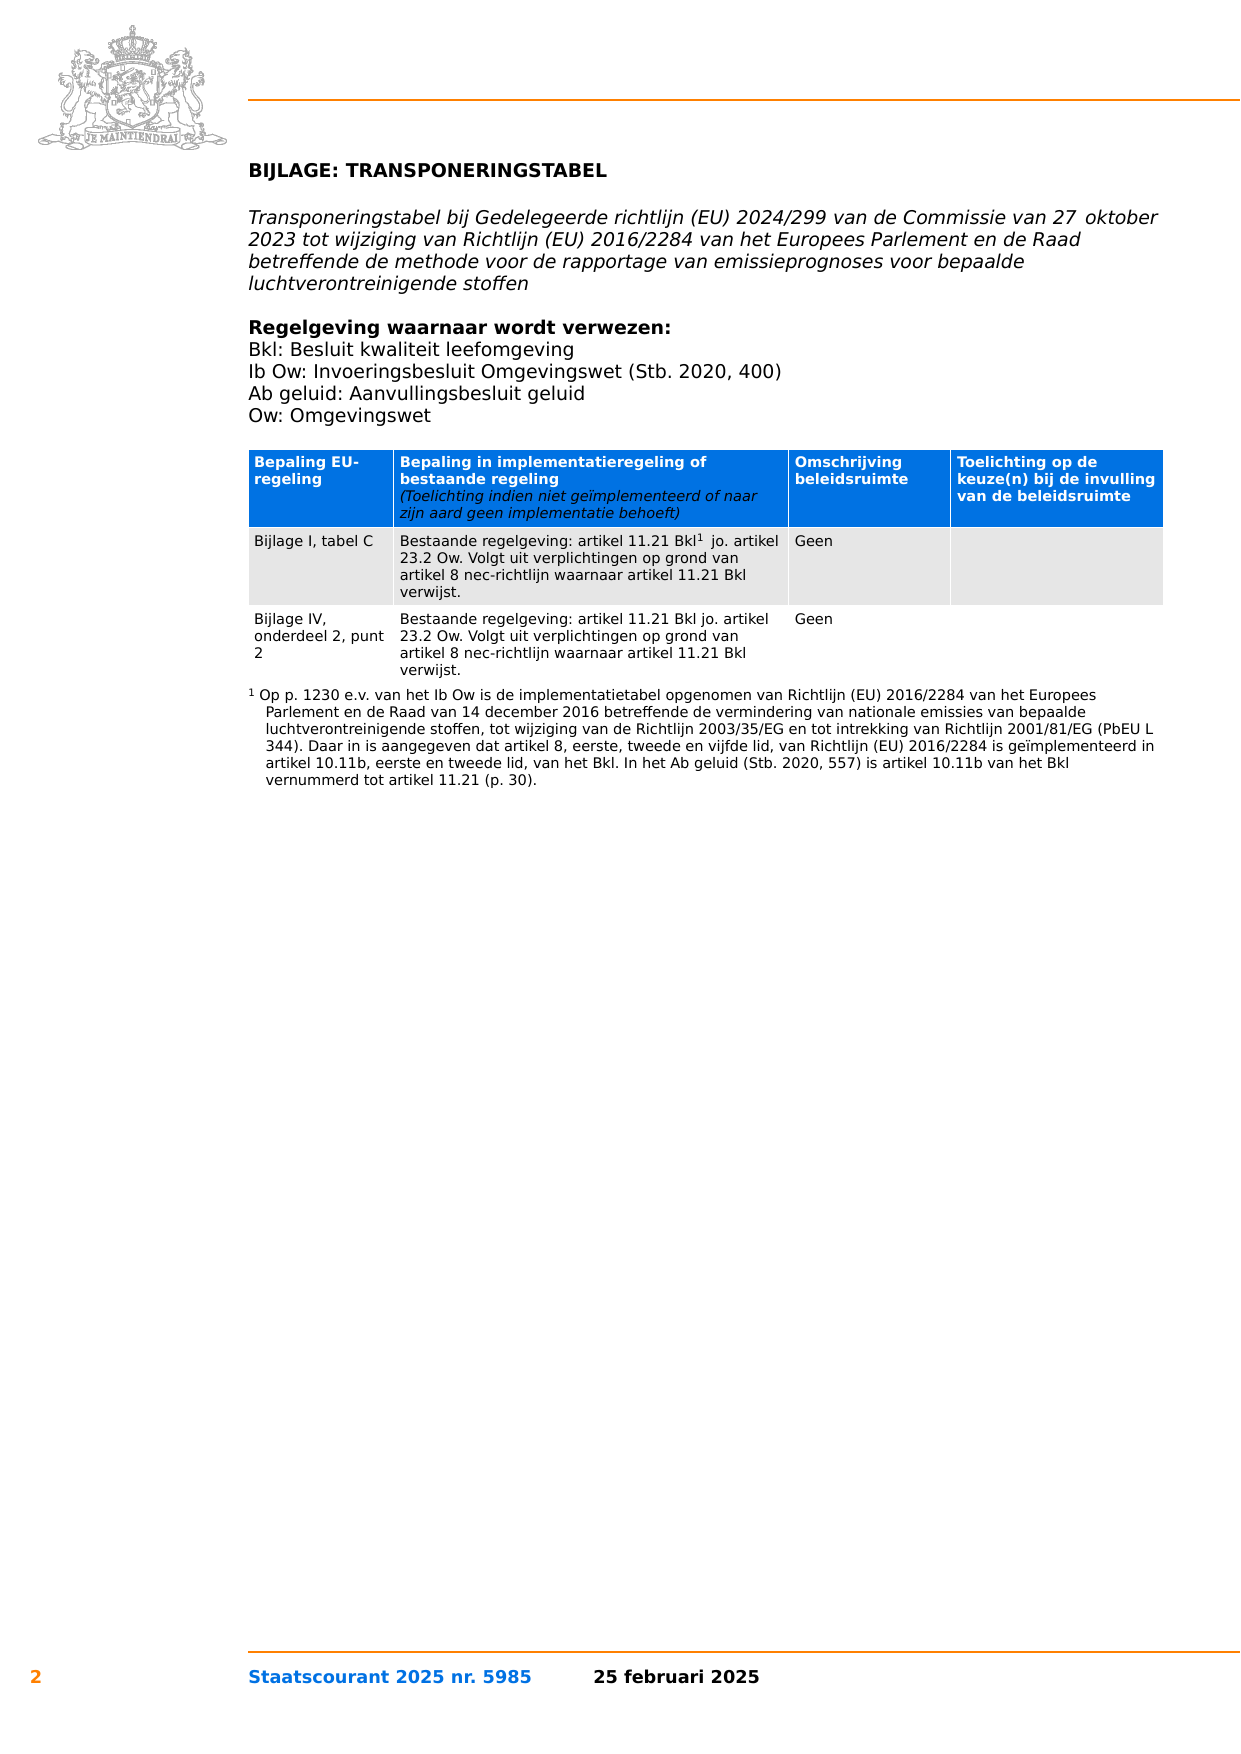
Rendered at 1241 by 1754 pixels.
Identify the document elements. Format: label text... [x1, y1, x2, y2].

table_header Bepaling EU-regeling [249, 450, 393, 527]
text Regelgeving waarnaar wordt verwezen: [248, 317, 1163, 339]
table_cell Geen [789, 528, 950, 605]
table_cell 1 Op p. 1230 e.v. van het Ib Ow is de implementatietabel opgenomen van Richtlijn (EU) 2016/2284 van het Europees Parlement en de Raad van 14 december 2016 betreffende de vermindering van nationale emissies van bepaalde luchtverontreinigende stoffen, tot wijziging van de Richtlijn 2003/35/EG en tot intrekking van Richtlijn 2001/81/EG (PbEU L 344). Daar in is aangegeven dat artikel 8, eerste, tweede en vijfde lid, van Richtlijn (EU) 2016/2284 is geïmplementeerd in artikel 10.11b, eerste en tweede lid, van het Bkl. In het Ab geluid (Stb. 2020, 557) is artikel 10.11b van het Bkl vernummerd tot artikel 11.21 (p. 30). [248, 685, 1163, 789]
table_cell Bestaande regelgeving: artikel 11.21 Bkl1 jo. artikel 23.2 Ow. Volgt uit verplichtingen op grond van artikel 8 nec-richtlijn waarnaar artikel 11.21 Bkl verwijst. [394, 528, 788, 605]
table_header Toelichting op de keuze(n) bij de invulling van de beleidsruimte [951, 450, 1163, 527]
text Ab geluid: Aanvullingsbesluit geluid [248, 383, 1163, 404]
picture [38, 25, 227, 150]
table_cell Bijlage IV, onderdeel 2, punt 2 [249, 606, 393, 683]
table_header Bepaling in implementatieregeling of bestaande regeling (Toelichting indien niet geïmplementeerd of naar zijn aard geen implementatie behoeft) [394, 450, 788, 527]
subtitle BIJLAGE: TRANSPONERINGSTABEL [248, 160, 1163, 182]
text Ow: Omgevingswet [248, 404, 1163, 427]
text Bkl: Besluit kwaliteit leefomgeving [248, 339, 1163, 361]
table_cell Bestaande regelgeving: artikel 11.21 Bkl jo. artikel 23.2 Ow. Volgt uit verplichtingen op grond van artikel 8 nec-richtlijn waarnaar artikel 11.21 Bkl verwijst. [394, 606, 788, 683]
table_cell Bijlage I, tabel C [249, 528, 393, 605]
table_cell [951, 528, 1163, 605]
table_header Omschrijving beleidsruimte [789, 450, 950, 527]
table_cell Geen [789, 606, 950, 683]
text Ib Ow: Invoeringsbesluit Omgevingswet (Stb. 2020, 400) [248, 361, 1163, 383]
text Transponeringstabel bij Gedelegeerde richtlijn (EU) 2024/299 van de Commissie van 27 oktober 2023 tot wijziging van Richtlijn (EU) 2016/2284 van het Europees Parlement en de Raad betreffende de methode voor de rapportage van emissieprognoses voor bepaalde luchtverontreinigende stoffen [248, 207, 1163, 295]
table_cell [951, 606, 1163, 683]
